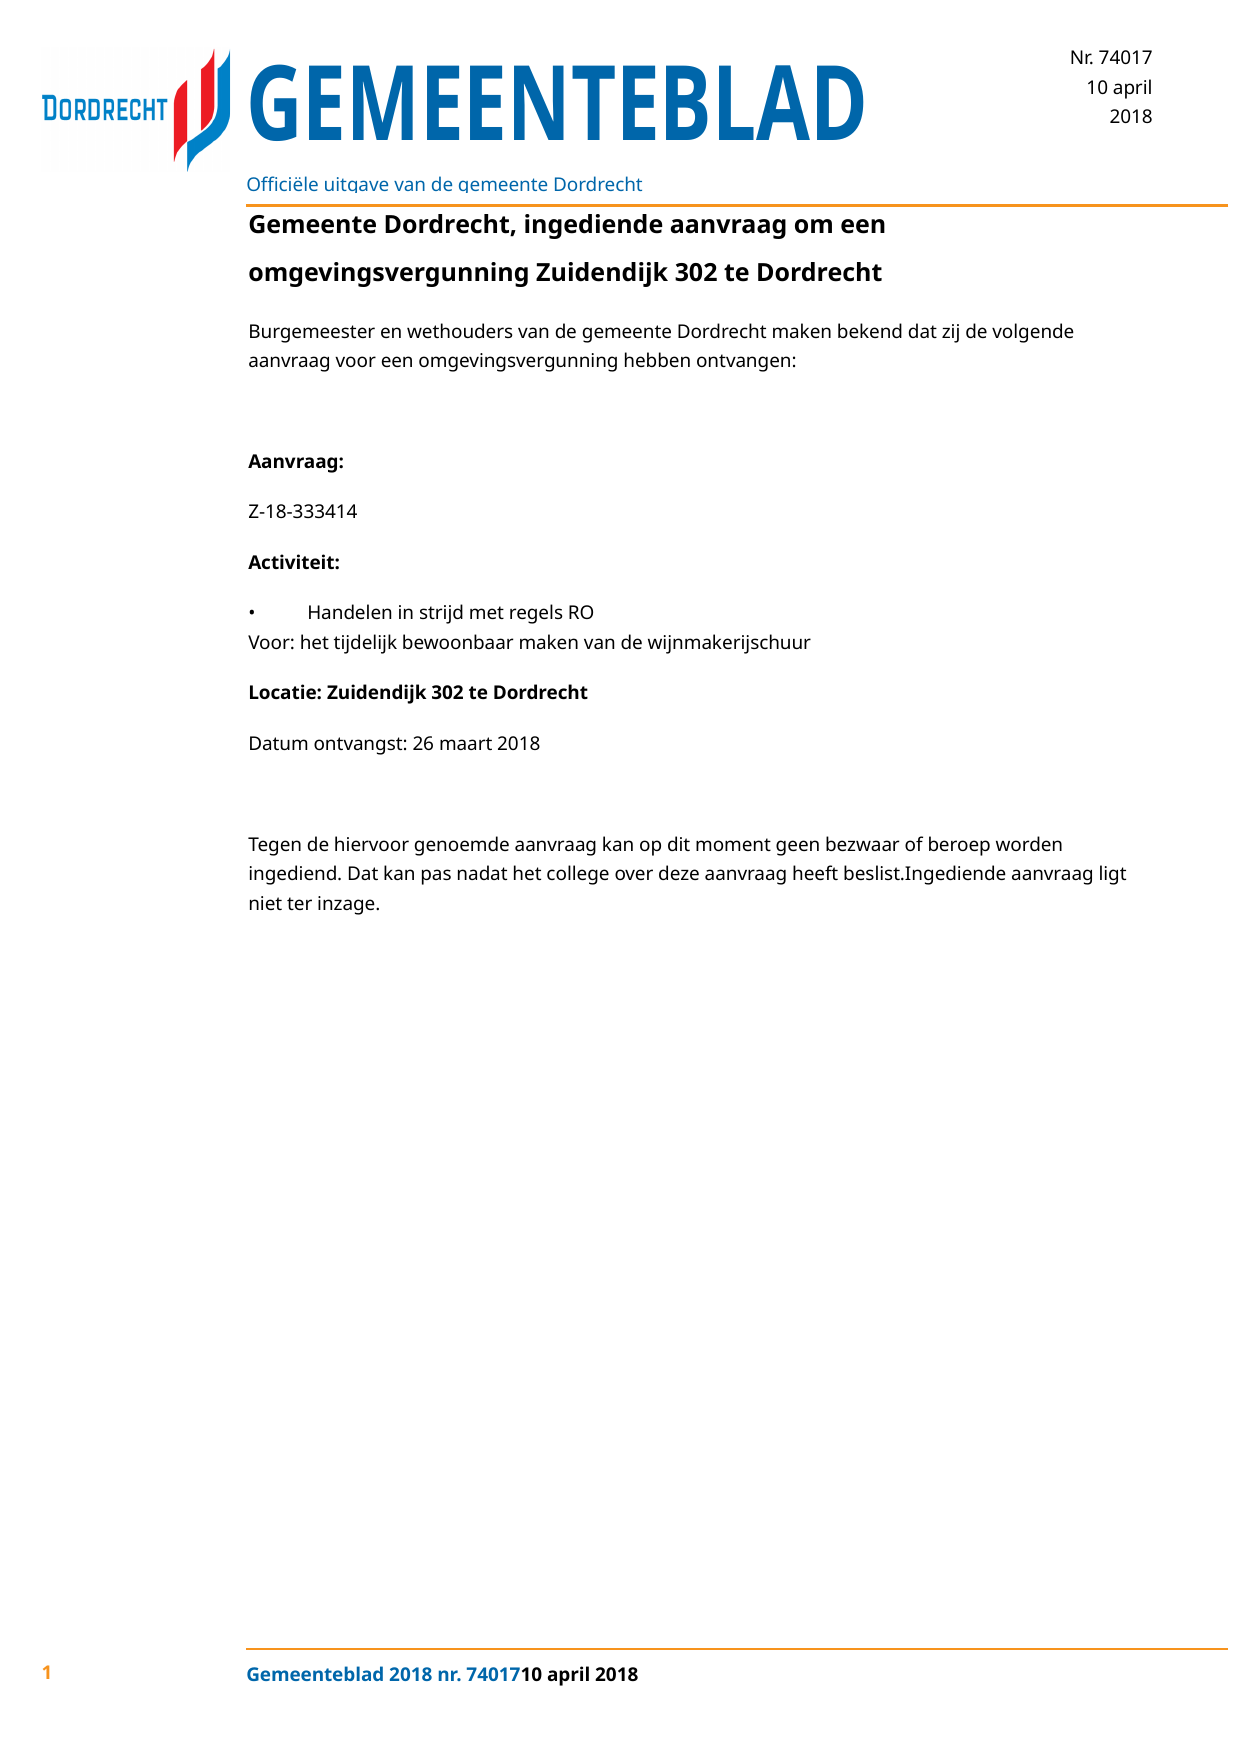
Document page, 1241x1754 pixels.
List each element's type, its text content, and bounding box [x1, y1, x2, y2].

text Tegen de hiervoor genoemde aanvraag kan op dit moment geen bezwaar of beroep worden ingediend. Dat kan pas nadat het college over deze aanvraag heeft beslist.Ingediende aanvraag ligt niet ter inzage. [248, 831, 1152, 916]
text Aanvraag: [248, 448, 1152, 474]
list Handelen in strijd met regels RO [248, 599, 1152, 625]
text Locatie: Zuidendijk 302 te Dordrecht [248, 679, 1152, 705]
text Voor: het tijdelijk bewoonbaar maken van de wijnmakerijschuur [248, 629, 1152, 655]
text Z-18-333414 [248, 499, 1152, 524]
text Activiteit: [248, 549, 1152, 575]
text Burgemeester en wethouders van de gemeente Dordrecht maken bekend dat zij de volgende aanvraag voor een omgevingsvergunning hebben ontvangen: [248, 318, 1152, 373]
text Gemeente Dordrecht, ingediende aanvraag om een omgevingsvergunning Zuidendijk 302 te Dordrecht [248, 207, 1152, 288]
text Datum ontvangst: 26 maart 2018 [248, 730, 1152, 756]
picture [41, 47, 231, 172]
